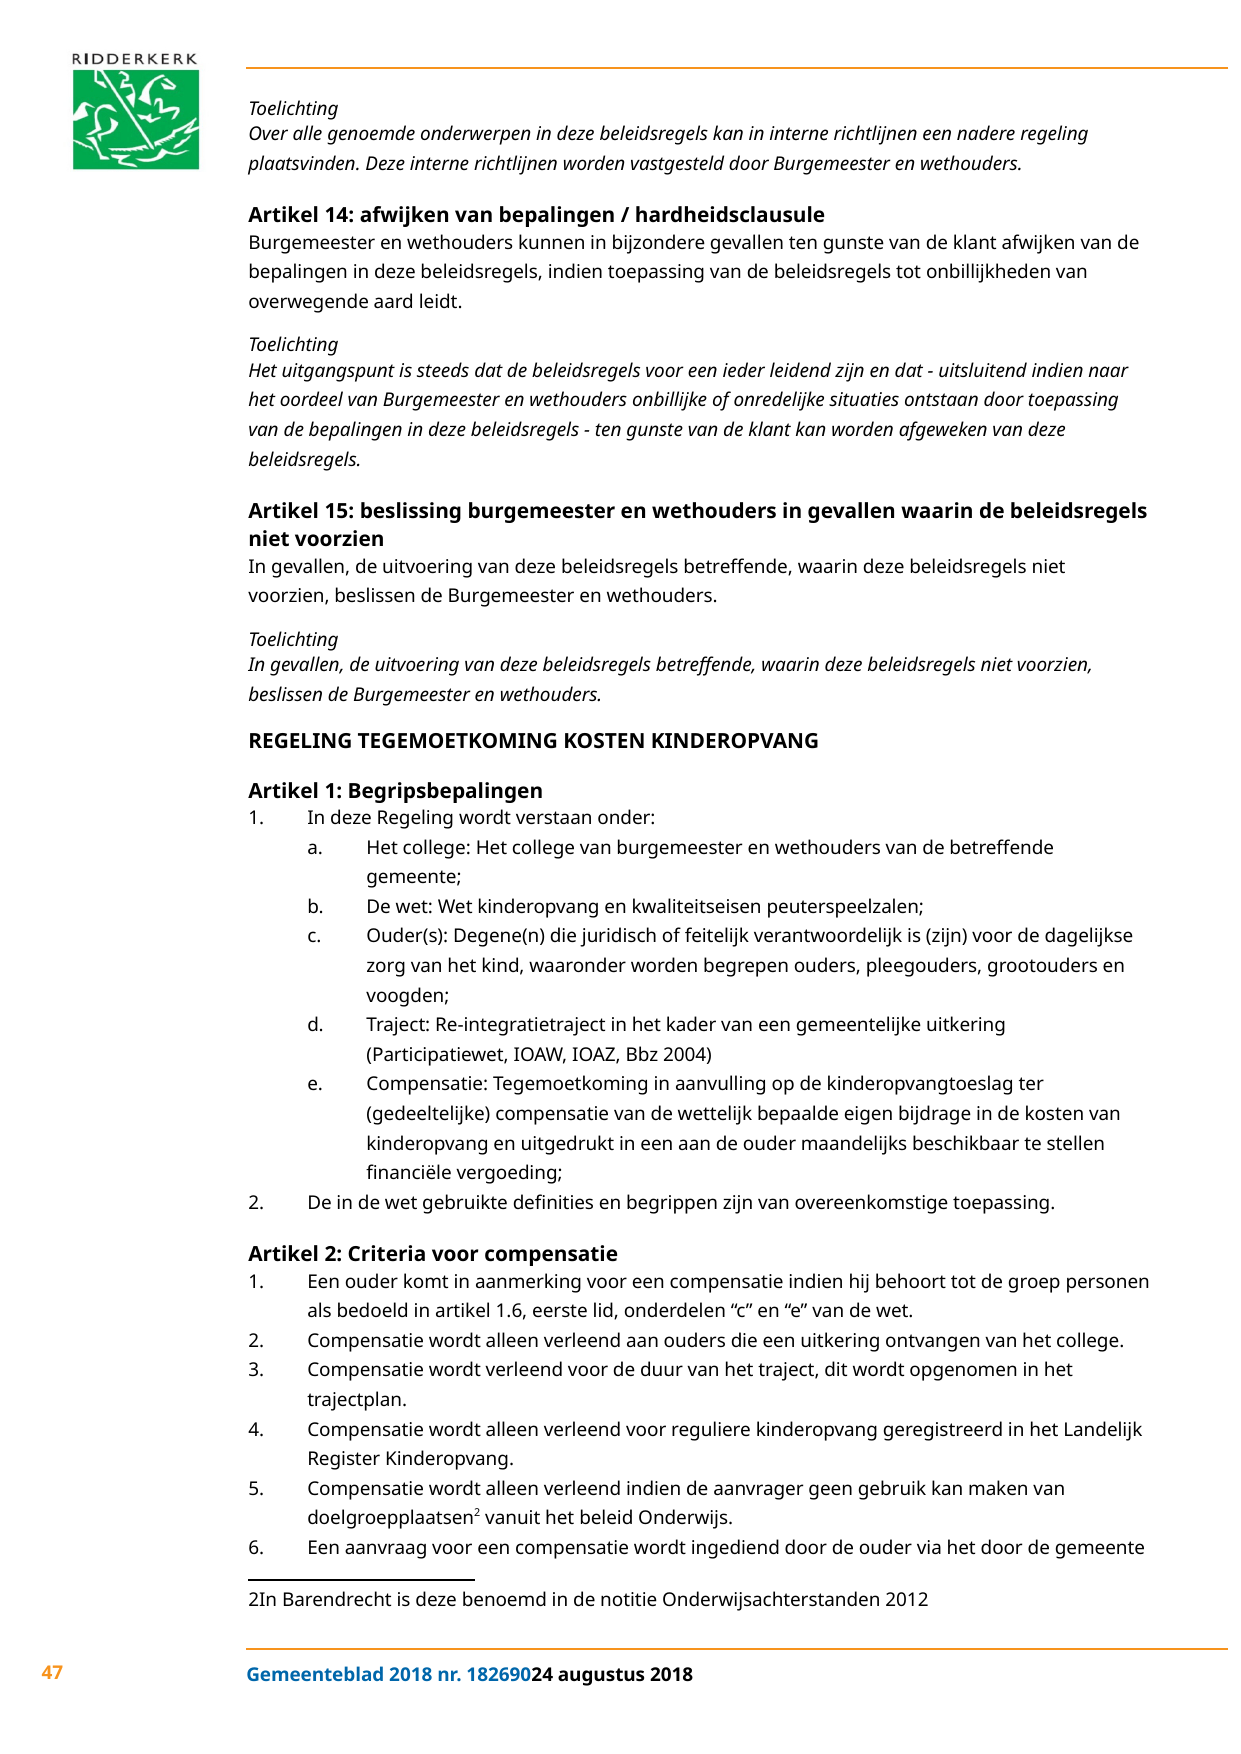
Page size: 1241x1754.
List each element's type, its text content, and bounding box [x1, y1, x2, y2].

text REGELING TEGEMOETKOMING KOSTEN KINDEROPVANG [248, 727, 1152, 755]
list Compensatie: Tegemoetkoming in aanvulling op de kinderopvangtoeslag ter (gedeeltelijke) compensatie van de wettelijk bepaalde eigen bijdrage in de kosten van kinderopvang en uitgedrukt in een aan de ouder maandelijks beschikbaar te stellen financiële vergoeding; [307, 1071, 1152, 1185]
text Artikel 15: beslissing burgemeester en wethouders in gevallen waarin de beleidsregels niet voorzien [248, 496, 1152, 553]
text Toelichting [248, 95, 1152, 121]
list Traject: Re-integratietraject in het kader van een gemeentelijke uitkering (Participatiewet, IOAW, IOAZ, Bbz 2004) [307, 1011, 1152, 1067]
list Het college: Het college van burgemeester en wethouders van de betreffende gemeente; [307, 834, 1152, 889]
text Artikel 2: Criteria voor compensatie [248, 1239, 1152, 1268]
list Compensatie wordt alleen verleend indien de aanvrager geen gebruik kan maken van doelgroepplaatsen vanuit het beleid Onderwijs. [248, 1475, 1152, 1530]
text Burgemeester en wethouders kunnen in bijzondere gevallen ten gunste van de klant afwijken van de bepalingen in deze beleidsregels, indien toepassing van de beleidsregels tot onbillijkheden van overwegende aard leidt. [248, 229, 1152, 314]
list Ouder(s): Degene(n) die juridisch of feitelijk verantwoordelijk is (zijn) voor de dagelijkse zorg van het kind, waaronder worden begrepen ouders, pleegouders, grootouders en voogden; [307, 923, 1152, 1008]
list Een aanvraag voor een compensatie wordt ingediend door de ouder via het door de gemeente [248, 1534, 1152, 1560]
list Compensatie wordt verleend voor de duur van het traject, dit wordt opgenomen in het trajectplan. [248, 1357, 1152, 1412]
text In gevallen, de uitvoering van deze beleidsregels betreffende, waarin deze beleidsregels niet voorzien, beslissen de Burgemeester en wethouders. [248, 553, 1152, 608]
list De in de wet gebruikte definities en begrippen zijn van overeenkomstige toepassing. [248, 1189, 1152, 1215]
list In Barendrecht is deze benoemd in de notitie Onderwijsachterstanden 2012 [248, 1586, 1152, 1612]
text Artikel 14: afwijken van bepalingen / hardheidsclausule [248, 201, 1152, 229]
text Toelichting [248, 331, 1152, 357]
list Compensatie wordt alleen verleend aan ouders die een uitkering ontvangen van het college. [248, 1327, 1152, 1353]
text Het uitgangspunt is steeds dat de beleidsregels voor een ieder leidend zijn en dat - uitsluitend indien naar het oordeel van Burgemeester en wethouders onbillijke of onredelijke situaties ontstaan door toepassing van de bepalingen in deze beleidsregels - ten gunste van de klant kan worden afgeweken van deze beleidsregels. [248, 357, 1152, 471]
picture [41, 47, 231, 172]
text Artikel 1: Begripsbepalingen [248, 776, 1152, 804]
text Toelichting [248, 626, 1152, 651]
text Over alle genoemde onderwerpen in deze beleidsregels kan in interne richtlijnen een nadere regeling plaatsvinden. Deze interne richtlijnen worden vastgesteld door Burgemeester en wethouders. [248, 121, 1152, 176]
text In gevallen, de uitvoering van deze beleidsregels betreffende, waarin deze beleidsregels niet voorzien, beslissen de Burgemeester en wethouders. [248, 651, 1152, 707]
list De wet: Wet kinderopvang en kwaliteitseisen peuterspeelzalen; [307, 893, 1152, 919]
list Compensatie wordt alleen verleend voor reguliere kinderopvang geregistreerd in het Landelijk Register Kinderopvang. [248, 1416, 1152, 1471]
list Een ouder komt in aanmerking voor een compensatie indien hij behoort tot de groep personen als bedoeld in artikel 1.6, eerste lid, onderdelen “c” en “e” van de wet. [248, 1268, 1152, 1323]
list In deze Regeling wordt verstaan onder: [248, 804, 1152, 830]
